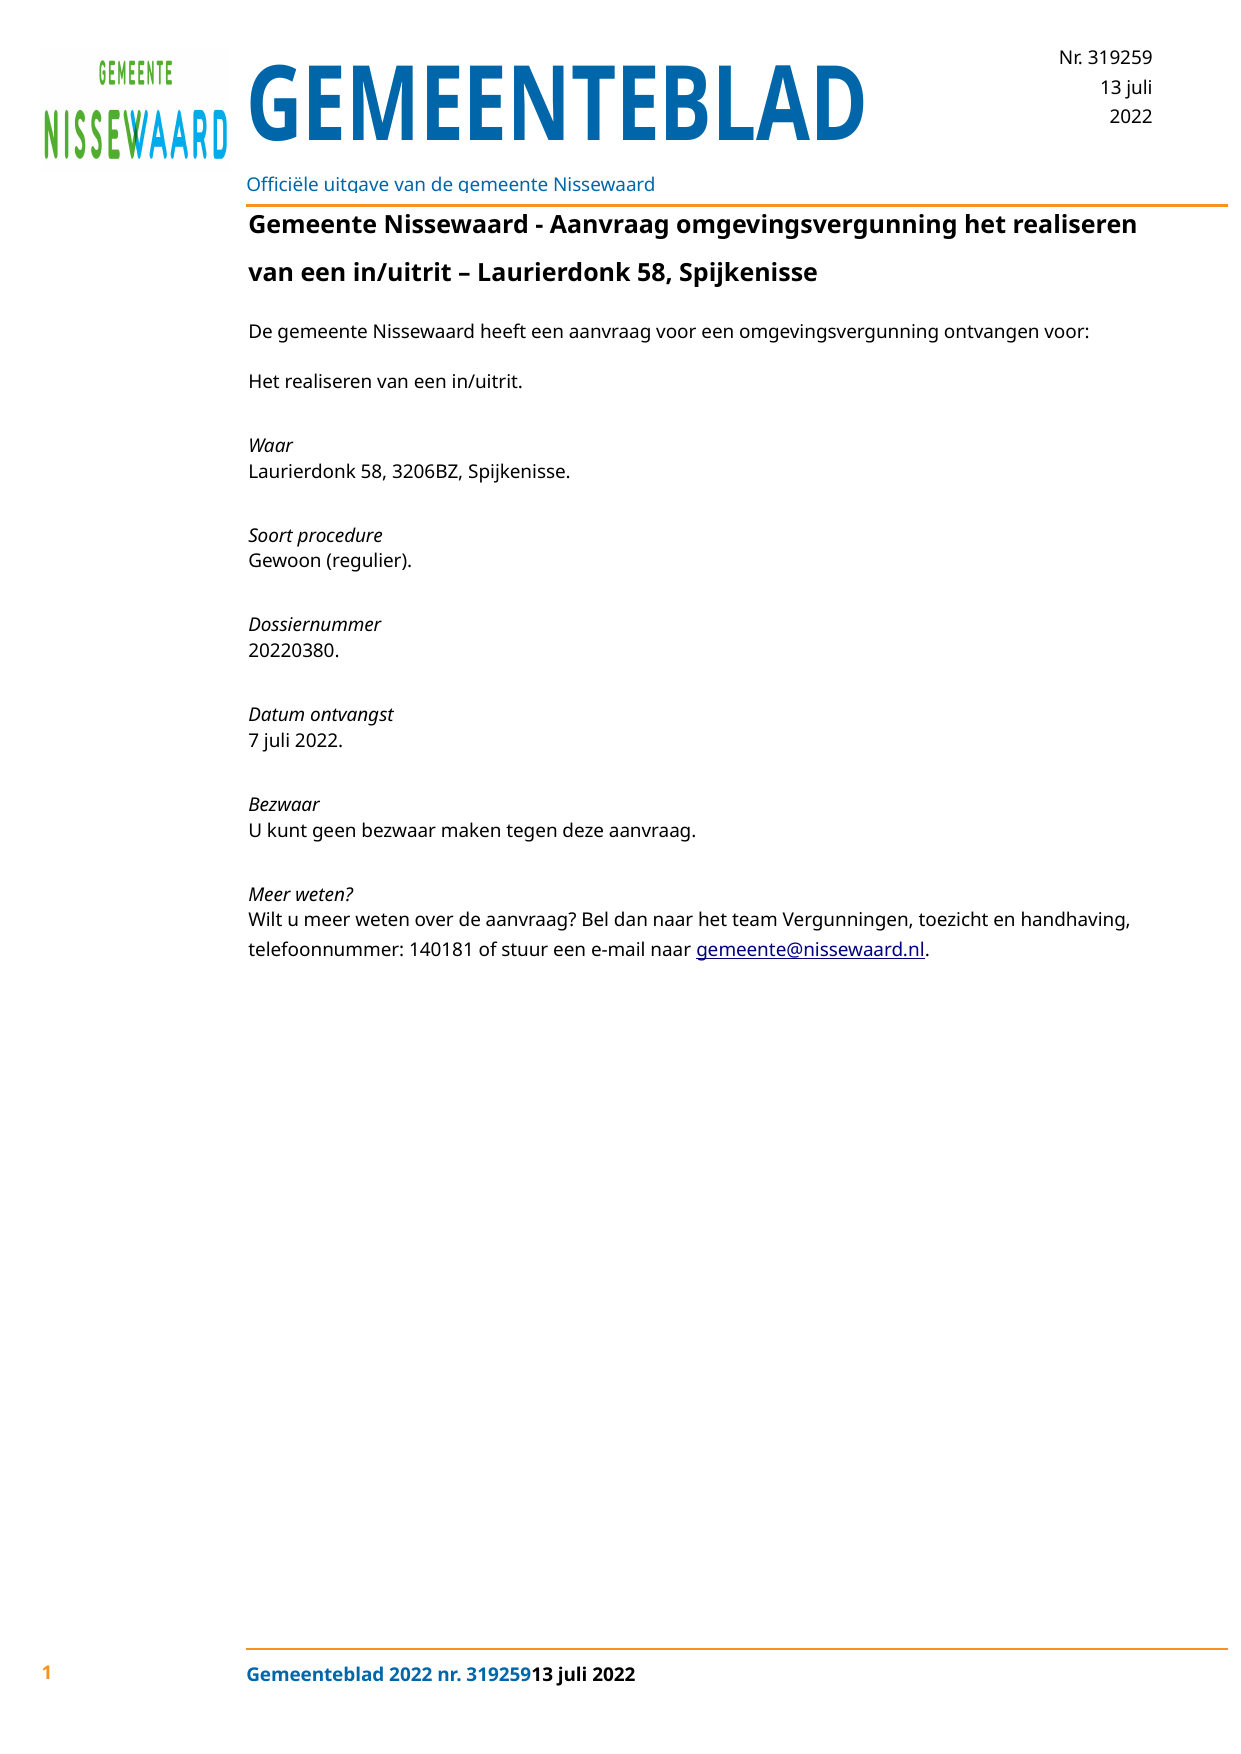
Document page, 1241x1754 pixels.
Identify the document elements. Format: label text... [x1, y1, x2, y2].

text Wilt u meer weten over de aanvraag? Bel dan naar het team Vergunningen, toezicht en handhaving, telefoonnummer: 140181 of stuur een e-mail naar gemeente@nissewaard.nl. [248, 906, 1152, 962]
text Soort procedure [248, 522, 1152, 548]
text Meer weten? [248, 881, 1152, 906]
text Gemeente Nissewaard - Aanvraag omgevingsvergunning het realiseren van een in/uitrit – Laurierdonk 58, Spijkenisse [248, 207, 1152, 288]
text 7 juli 2022. [248, 727, 1152, 753]
picture [41, 47, 231, 172]
text 20220380. [248, 637, 1152, 663]
text Het realiseren van een in/uitrit. [248, 368, 1152, 394]
text Datum ontvangst [248, 701, 1152, 727]
text U kunt geen bezwaar maken tegen deze aanvraag. [248, 817, 1152, 842]
text Bezwaar [248, 791, 1152, 817]
text Gewoon (regulier). [248, 548, 1152, 573]
text Waar [248, 432, 1152, 458]
text Dossiernummer [248, 612, 1152, 637]
text De gemeente Nissewaard heeft een aanvraag voor een omgevingsvergunning ontvangen voor: [248, 318, 1152, 344]
text Laurierdonk 58, 3206BZ, Spijkenisse. [248, 458, 1152, 484]
